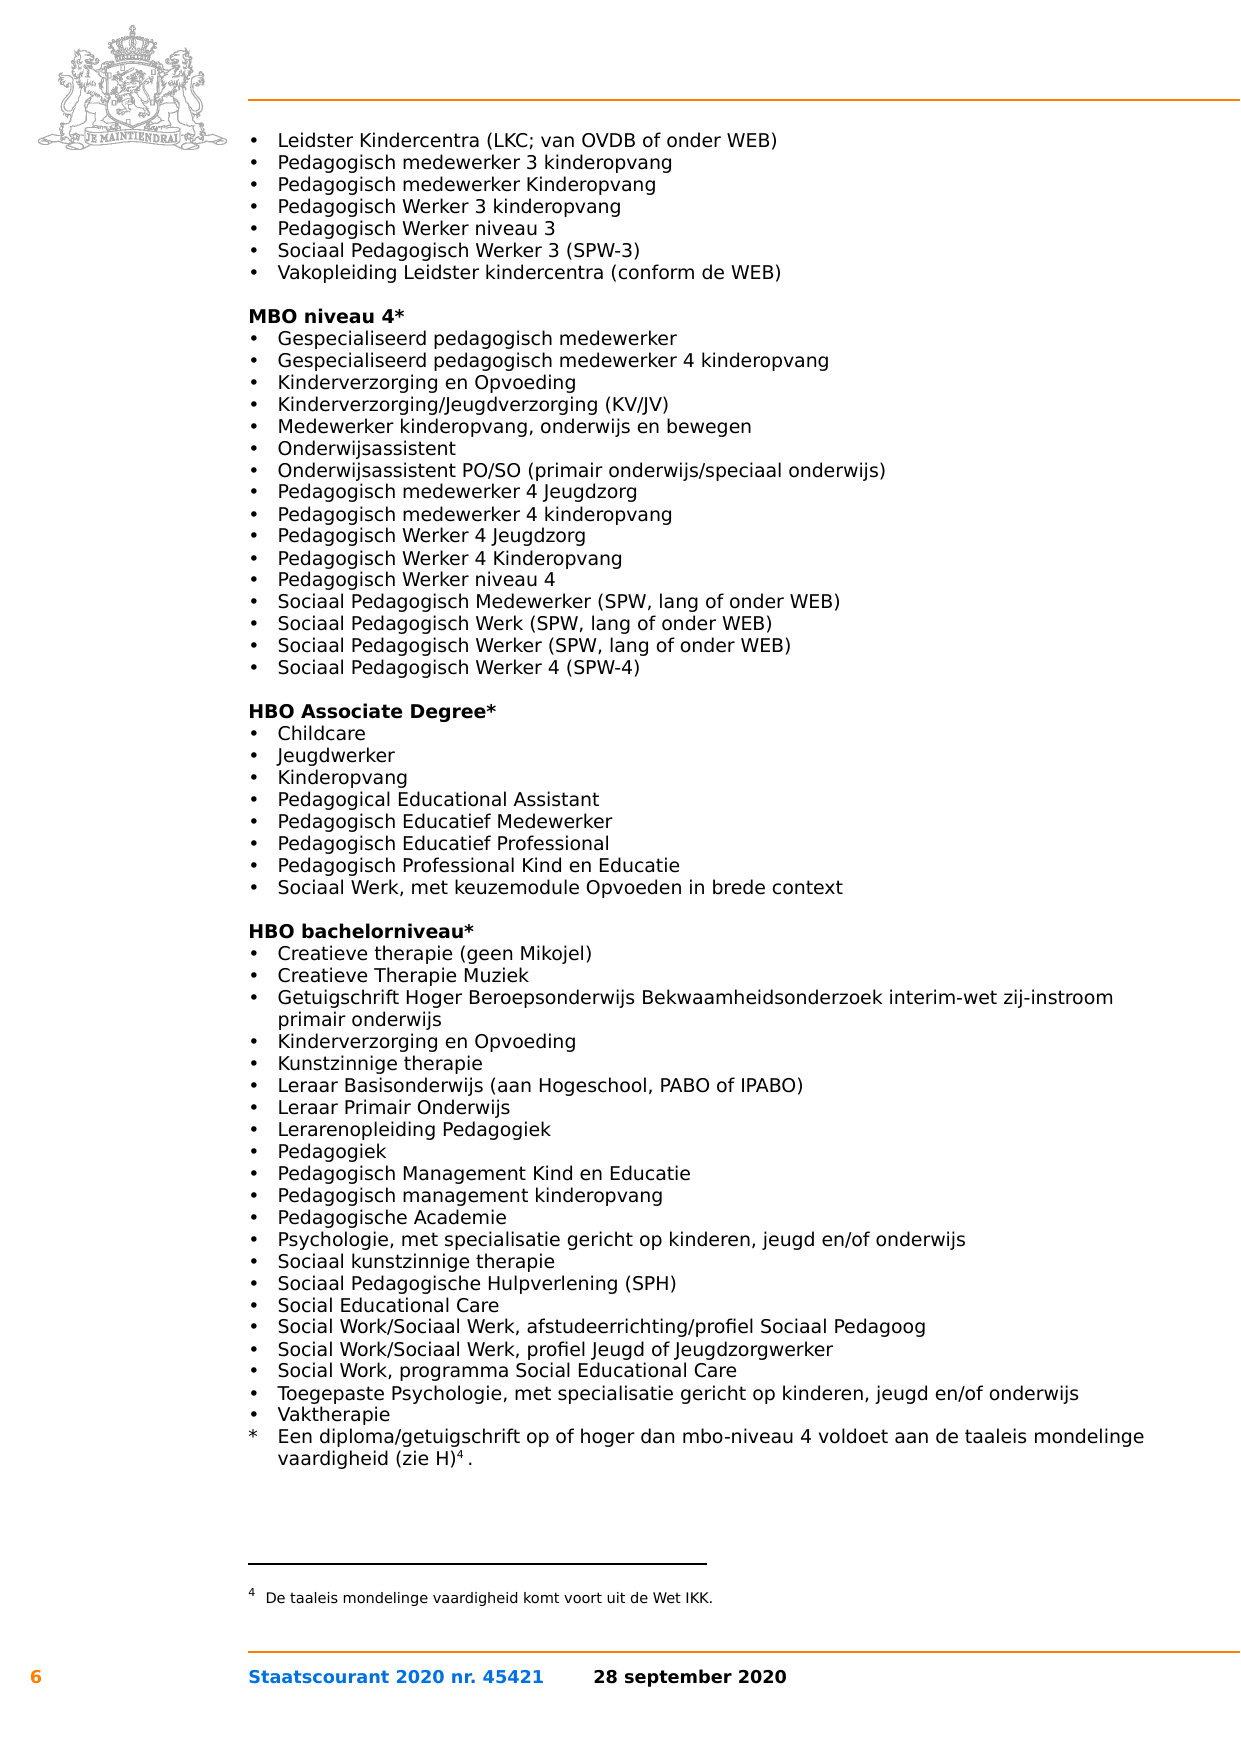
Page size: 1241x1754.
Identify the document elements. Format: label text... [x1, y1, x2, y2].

text • Getuigschrift Hoger Beroepsonderwijs Bekwaamheidsonderzoek interim-wet zij-instroom primair onderwijs [248, 987, 1163, 1031]
text • Sociaal kunstzinnige therapie [248, 1251, 1163, 1272]
text HBO Associate Degree* [248, 701, 1163, 723]
text • Sociaal Pedagogisch Werk (SPW, lang of onder WEB) [248, 613, 1163, 635]
text • Pedagogisch Werker 4 Jeugdzorg [248, 525, 1163, 547]
text • Social Work/Sociaal Werk, profiel Jeugd of Jeugdzorgwerker [248, 1338, 1163, 1360]
text • Kinderverzorging en Opvoeding [248, 1031, 1163, 1053]
text • Creatieve therapie (geen Mikojel) [248, 943, 1163, 965]
text • Vaktherapie [248, 1404, 1163, 1426]
text De taaleis mondelinge vaardigheid komt voort uit de Wet IKK. [248, 1586, 1163, 1608]
text • Sociaal Pedagogisch Werker (SPW, lang of onder WEB) [248, 635, 1163, 657]
text • Kinderverzorging en Opvoeding [248, 372, 1163, 393]
text • Pedagogisch Professional Kind en Educatie [248, 855, 1163, 877]
text • Sociaal Pedagogische Hulpverlening (SPH) [248, 1272, 1163, 1294]
text • Lerarenopleiding Pedagogiek [248, 1119, 1163, 1141]
text • Kinderverzorging/Jeugdverzorging (KV/JV) [248, 393, 1163, 416]
text • Pedagogisch Werker niveau 4 [248, 569, 1163, 591]
picture [38, 25, 227, 150]
text • Pedagogisch medewerker 3 kinderopvang [248, 152, 1163, 174]
text • Jeugdwerker [248, 745, 1163, 767]
text • Pedagogisch medewerker Kinderopvang [248, 174, 1163, 196]
text • Leraar Basisonderwijs (aan Hogeschool, PABO of IPABO) [248, 1075, 1163, 1097]
text • Childcare [248, 723, 1163, 745]
text • Kinderopvang [248, 767, 1163, 789]
text • Social Work/Sociaal Werk, afstudeerrichting/profiel Sociaal Pedagoog [248, 1316, 1163, 1338]
text • Psychologie, met specialisatie gericht op kinderen, jeugd en/of onderwijs [248, 1228, 1163, 1251]
text • Pedagogisch Werker niveau 3 [248, 218, 1163, 240]
text • Onderwijsassistent [248, 437, 1163, 459]
text • Sociaal Pedagogisch Werker 3 (SPW-3) [248, 240, 1163, 262]
text • Pedagogical Educational Assistant [248, 789, 1163, 811]
text • Gespecialiseerd pedagogisch medewerker 4 kinderopvang [248, 349, 1163, 372]
text • Pedagogisch Werker 4 Kinderopvang [248, 547, 1163, 569]
text • Pedagogisch Management Kind en Educatie [248, 1163, 1163, 1184]
text • Pedagogisch Educatief Professional [248, 833, 1163, 855]
text • Social Work, programma Social Educational Care [248, 1360, 1163, 1382]
text • Pedagogisch Werker 3 kinderopvang [248, 196, 1163, 218]
text • Pedagogiek [248, 1141, 1163, 1163]
text * Een diploma/getuigschrift op of hoger dan mbo-niveau 4 voldoet aan de taaleis mondelinge vaardigheid (zie H). [248, 1426, 1163, 1470]
text • Medewerker kinderopvang, onderwijs en bewegen [248, 416, 1163, 437]
text • Creatieve Therapie Muziek [248, 965, 1163, 987]
text MBO niveau 4* [248, 306, 1163, 328]
text • Toegepaste Psychologie, met specialisatie gericht op kinderen, jeugd en/of onderwijs [248, 1382, 1163, 1404]
text • Leraar Primair Onderwijs [248, 1097, 1163, 1119]
text • Kunstzinnige therapie [248, 1053, 1163, 1075]
text HBO bachelorniveau* [248, 921, 1163, 943]
text • Sociaal Pedagogisch Werker 4 (SPW-4) [248, 657, 1163, 679]
text • Vakopleiding Leidster kindercentra (conform de WEB) [248, 262, 1163, 284]
text • Pedagogisch medewerker 4 kinderopvang [248, 503, 1163, 525]
text • Pedagogische Academie [248, 1207, 1163, 1228]
text • Pedagogisch management kinderopvang [248, 1184, 1163, 1207]
text • Onderwijsassistent PO/SO (primair onderwijs/speciaal onderwijs) [248, 459, 1163, 481]
text • Sociaal Werk, met keuzemodule Opvoeden in brede context [248, 877, 1163, 899]
text • Social Educational Care [248, 1294, 1163, 1316]
text • Gespecialiseerd pedagogisch medewerker [248, 328, 1163, 349]
text • Pedagogisch medewerker 4 Jeugdzorg [248, 481, 1163, 503]
text • Sociaal Pedagogisch Medewerker (SPW, lang of onder WEB) [248, 591, 1163, 613]
text • Pedagogisch Educatief Medewerker [248, 811, 1163, 833]
text • Leidster Kindercentra (LKC; van OVDB of onder WEB) [248, 130, 1163, 152]
